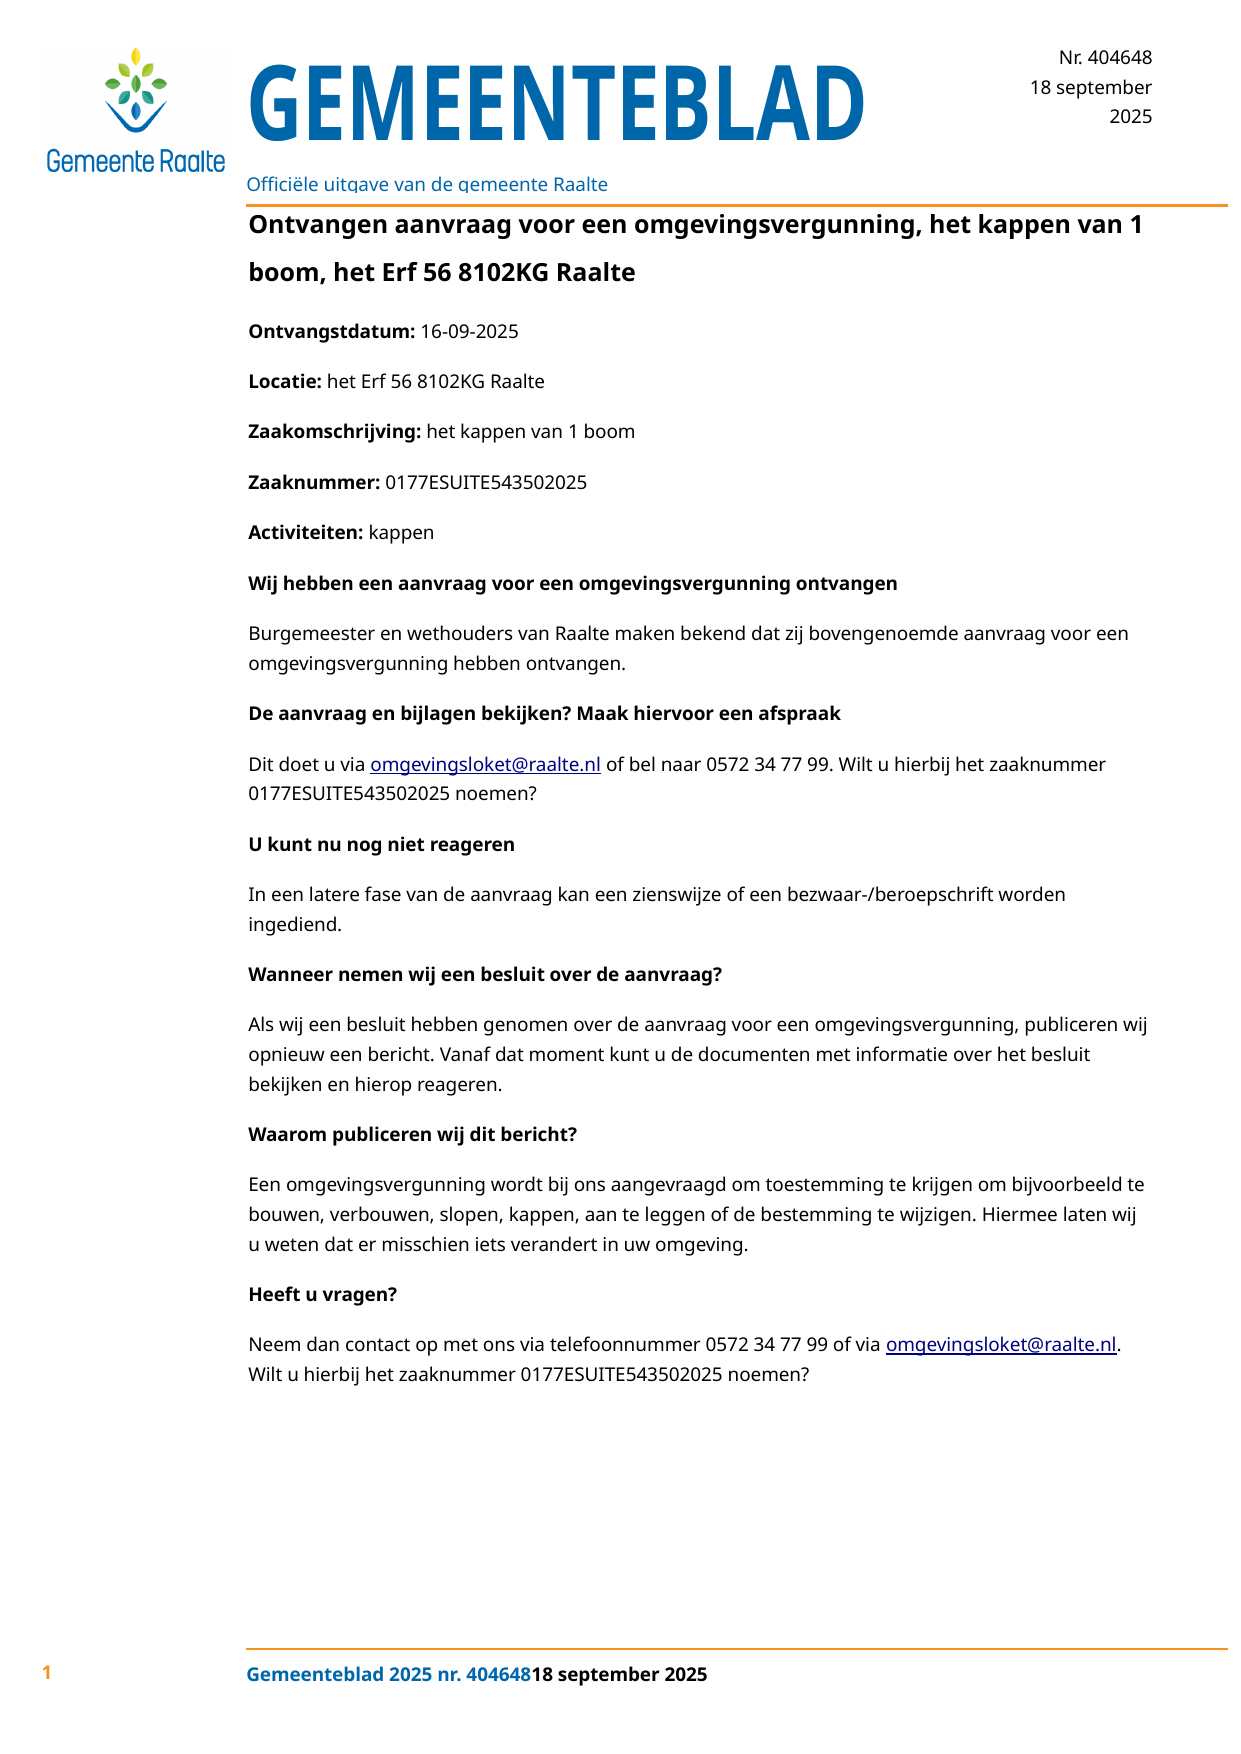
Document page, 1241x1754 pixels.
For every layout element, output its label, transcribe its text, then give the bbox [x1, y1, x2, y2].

text Wanneer nemen wij een besluit over de aanvraag? [248, 961, 1152, 987]
text De aanvraag en bijlagen bekijken? Maak hiervoor een afspraak [248, 700, 1152, 726]
text U kunt nu nog niet reageren [248, 831, 1152, 857]
text Zaaknummer: 0177ESUITE543502025 [248, 469, 1152, 495]
text Waarom publiceren wij dit bericht? [248, 1121, 1152, 1147]
text Heeft u vragen? [248, 1281, 1152, 1307]
text Als wij een besluit hebben genomen over de aanvraag voor een omgevingsvergunning, publiceren wij opnieuw een bericht. Vanaf dat moment kunt u de documenten met informatie over het besluit bekijken en hierop reageren. [248, 1012, 1152, 1097]
text Een omgevingsvergunning wordt bij ons aangevraagd om toestemming te krijgen om bijvoorbeeld te bouwen, verbouwen, slopen, kappen, aan te leggen of de bestemming te wijzigen. Hiermee laten wij u weten dat er misschien iets verandert in uw omgeving. [248, 1172, 1152, 1257]
picture [41, 47, 231, 172]
text Activiteiten: kappen [248, 519, 1152, 545]
text Ontvangstdatum: 16-09-2025 [248, 318, 1152, 344]
text Neem dan contact op met ons via telefoonnummer 0572 34 77 99 of via omgevingsloket@raalte.nl. Wilt u hierbij het zaaknummer 0177ESUITE543502025 noemen? [248, 1332, 1152, 1387]
text Ontvangen aanvraag voor een omgevingsvergunning, het kappen van 1 boom, het Erf 56 8102KG Raalte [248, 207, 1152, 288]
text Dit doet u via omgevingsloket@raalte.nl of bel naar 0572 34 77 99. Wilt u hierbij het zaaknummer 0177ESUITE543502025 noemen? [248, 751, 1152, 806]
text Wij hebben een aanvraag voor een omgevingsvergunning ontvangen [248, 570, 1152, 596]
text Locatie: het Erf 56 8102KG Raalte [248, 368, 1152, 394]
text Burgemeester en wethouders van Raalte maken bekend dat zij bovengenoemde aanvraag voor een omgevingsvergunning hebben ontvangen. [248, 620, 1152, 676]
text In een latere fase van de aanvraag kan een zienswijze of een bezwaar-/beroepschrift worden ingediend. [248, 881, 1152, 937]
text Zaakomschrijving: het kappen van 1 boom [248, 419, 1152, 444]
